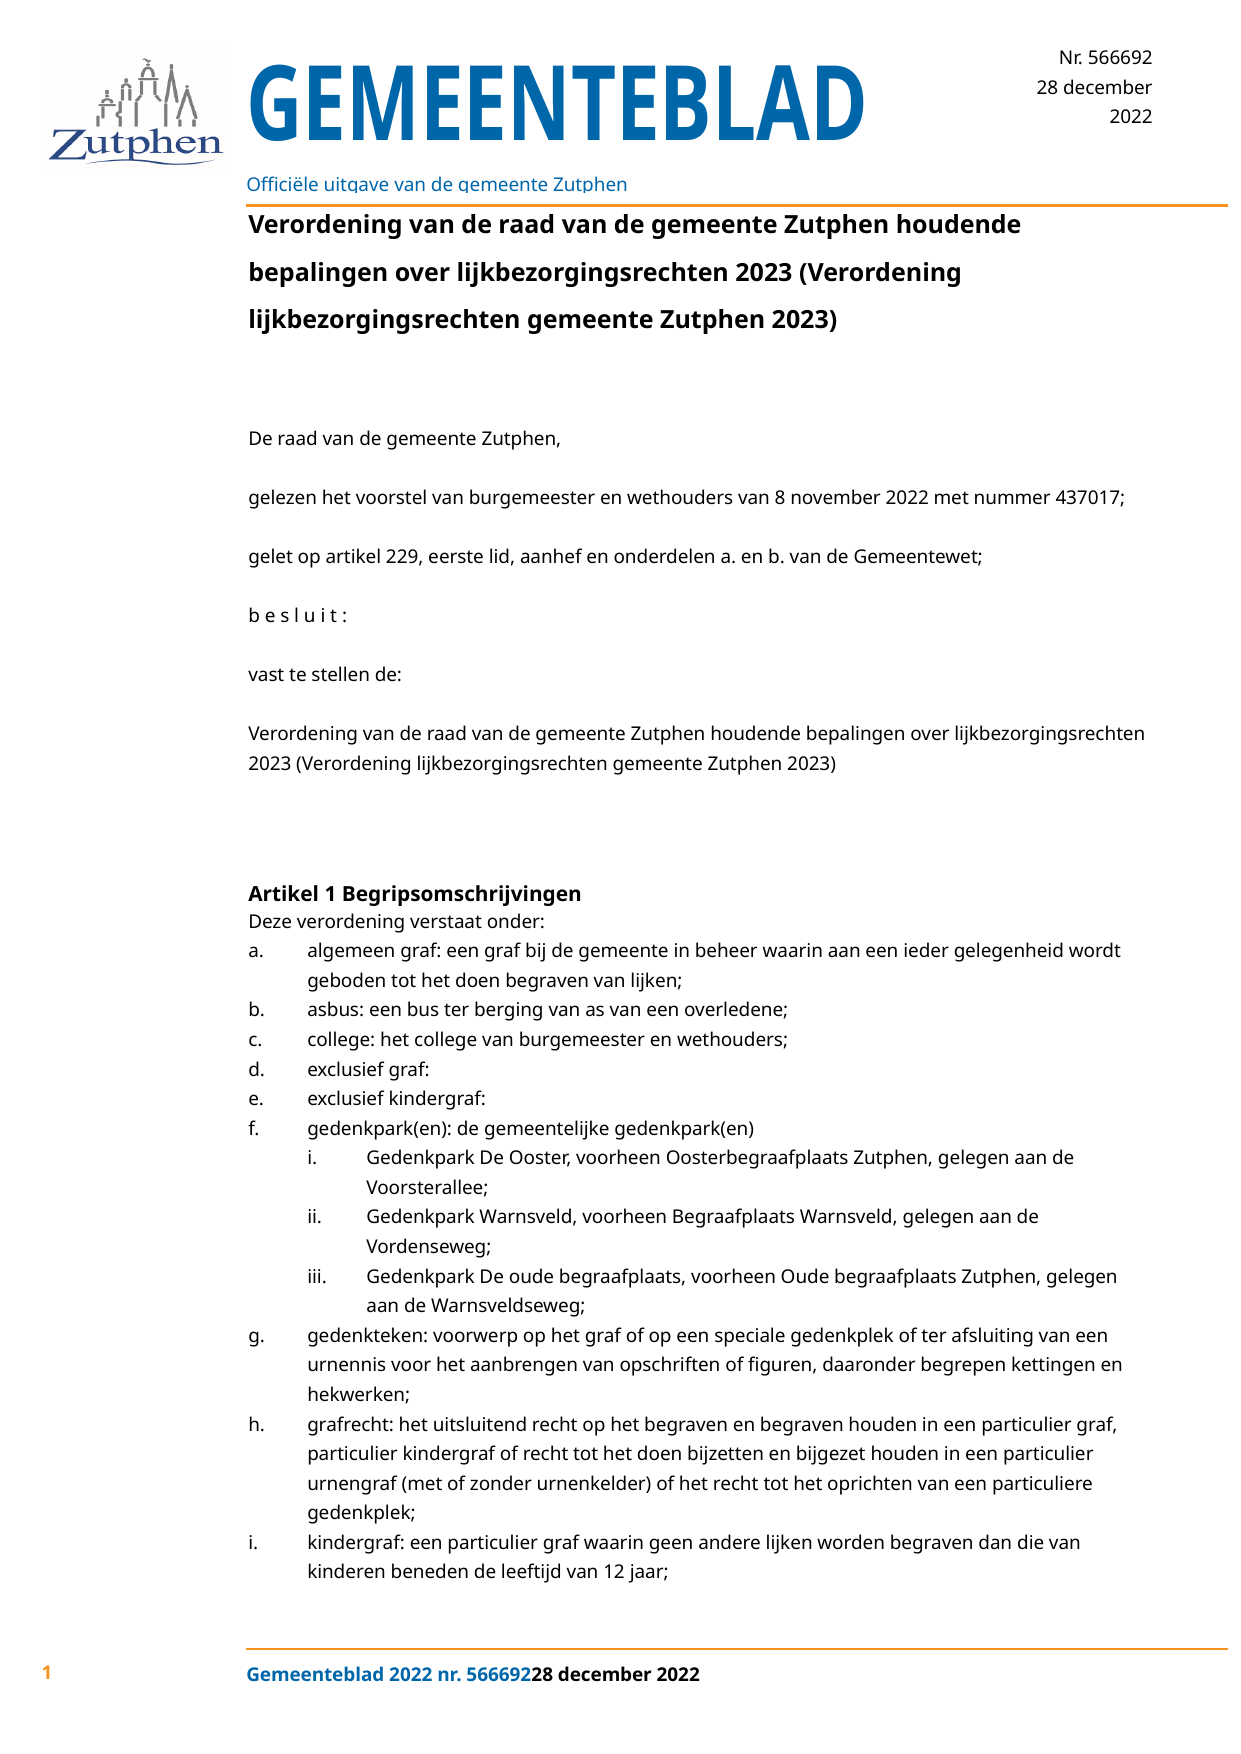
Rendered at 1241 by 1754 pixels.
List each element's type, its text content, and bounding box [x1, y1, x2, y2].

text De raad van de gemeente Zutphen, [248, 425, 1152, 450]
list gedenkpark(en): de gemeentelijke gedenkpark(en) [248, 1115, 1152, 1141]
picture [41, 47, 231, 172]
list gedenkteken: voorwerp op het graf of op een speciale gedenkplek of ter afsluiting van een urnennis voor het aanbrengen van opschriften of figuren, daaronder begrepen kettingen en hekwerken; [248, 1322, 1152, 1407]
text vast te stellen de: [248, 661, 1152, 687]
list Gedenkpark De Ooster, voorheen Oosterbegraafplaats Zutphen, gelegen aan de Voorsterallee; [307, 1144, 1152, 1200]
list Gedenkpark De oude begraafplaats, voorheen Oude begraafplaats Zutphen, gelegen aan de Warnsveldseweg; [307, 1263, 1152, 1318]
text gelezen het voorstel van burgemeester en wethouders van 8 november 2022 met nummer 437017; [248, 484, 1152, 509]
text Verordening van de raad van de gemeente Zutphen houdende bepalingen over lijkbezorgingsrechten 2023 (Verordening lijkbezorgingsrechten gemeente Zutphen 2023) [248, 207, 1152, 336]
list college: het college van burgemeester en wethouders; [248, 1026, 1152, 1052]
text Verordening van de raad van de gemeente Zutphen houdende bepalingen over lijkbezorgingsrechten 2023 (Verordening lijkbezorgingsrechten gemeente Zutphen 2023) [248, 721, 1152, 776]
list Gedenkpark Warnsveld, voorheen Begraafplaats Warnsveld, gelegen aan de Vordenseweg; [307, 1204, 1152, 1259]
list algemeen graf: een graf bij de gemeente in beheer waarin aan een ieder gelegenheid wordt geboden tot het doen begraven van lijken; [248, 937, 1152, 993]
list asbus: een bus ter berging van as van een overledene; [248, 997, 1152, 1022]
text Deze verordening verstaat onder: [248, 908, 1152, 933]
list grafrecht: het uitsluitend recht op het begraven en begraven houden in een particulier graf, particulier kindergraf of recht tot het doen bijzetten en bijgezet houden in een particulier urnengraf (met of zonder urnenkelder) of het recht tot het oprichten van een particuliere gedenkplek; [248, 1411, 1152, 1525]
list exclusief graf: [248, 1056, 1152, 1081]
list kindergraf: een particulier graf waarin geen andere lijken worden begraven dan die van kinderen beneden de leeftijd van 12 jaar; [248, 1529, 1152, 1584]
text b e s l u i t : [248, 602, 1152, 628]
text Artikel 1 Begripsomschrijvingen [248, 879, 1152, 908]
list exclusief kindergraf: [248, 1085, 1152, 1111]
text gelet op artikel 229, eerste lid, aanhef en onderdelen a. en b. van de Gemeentewet; [248, 543, 1152, 569]
